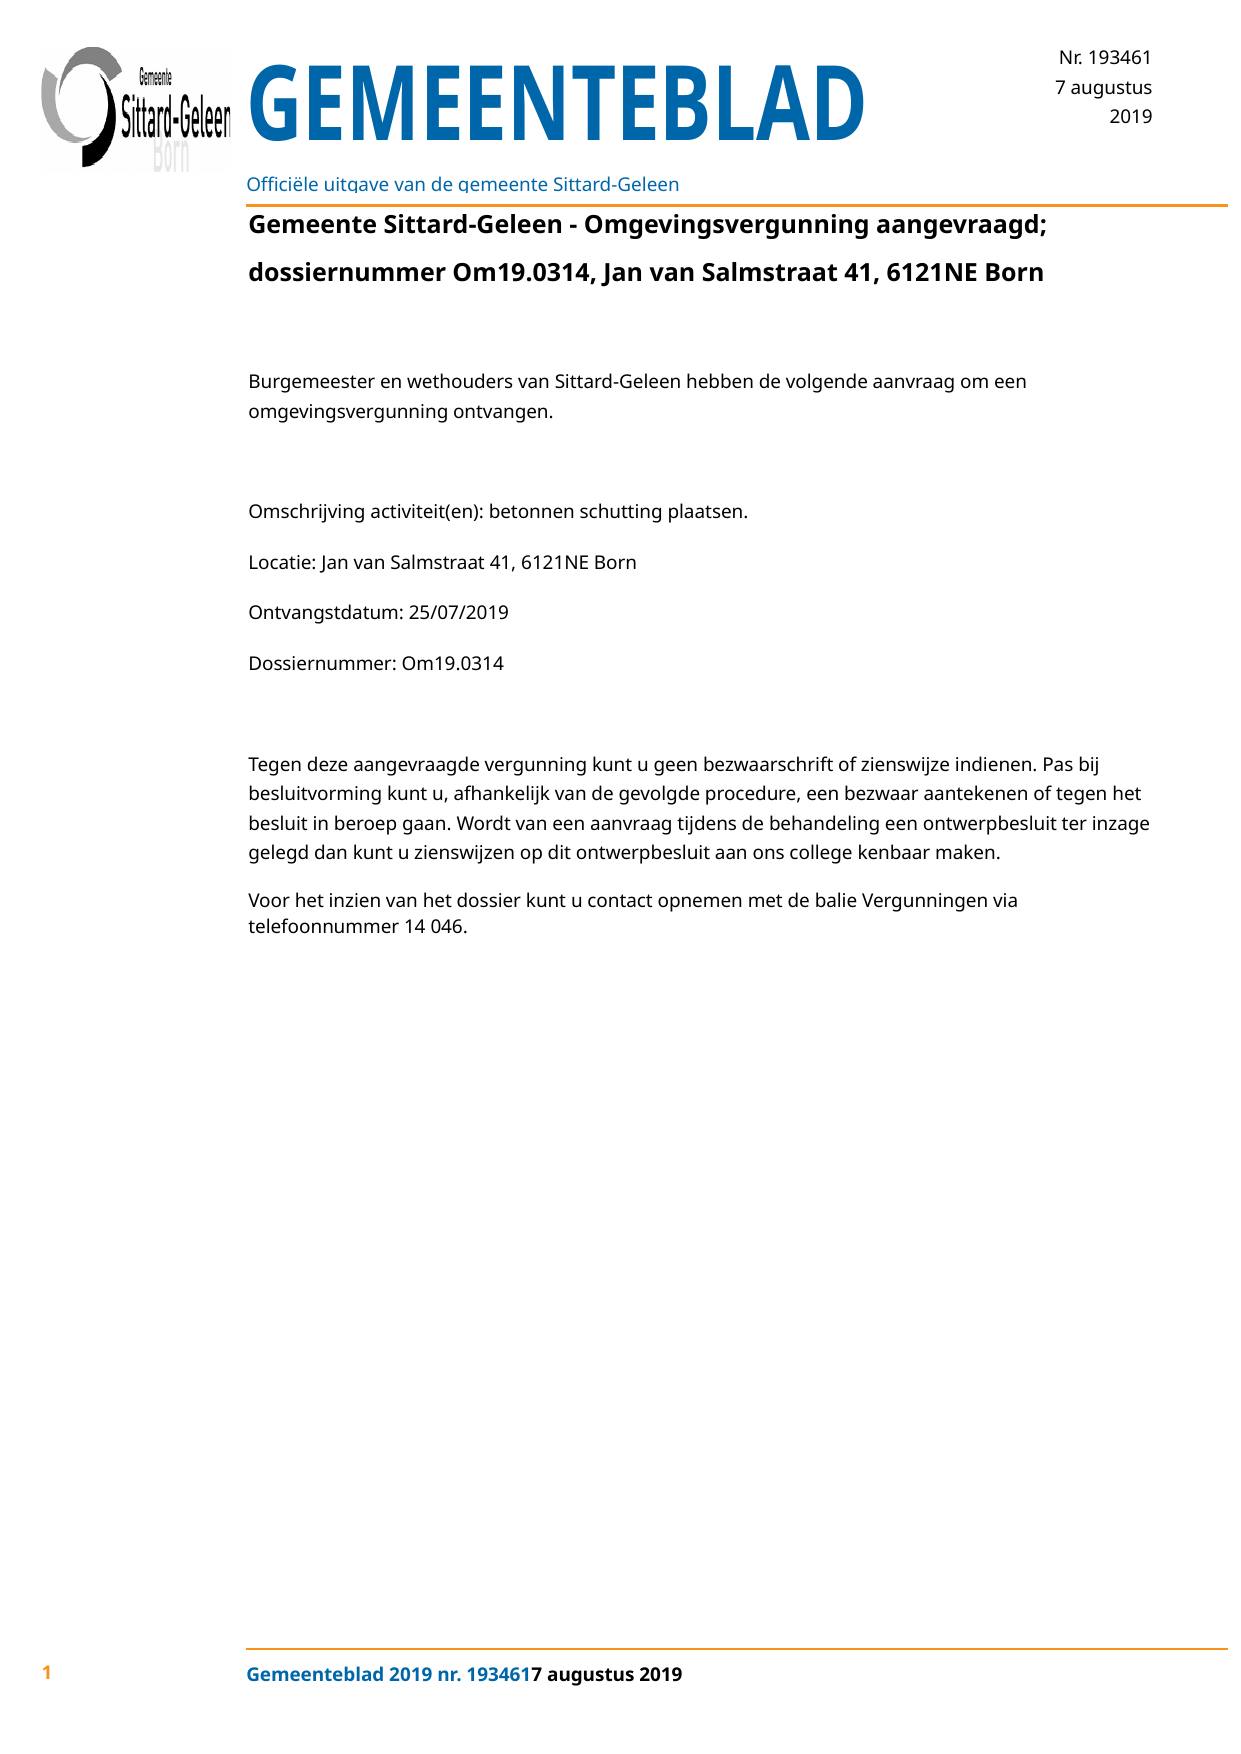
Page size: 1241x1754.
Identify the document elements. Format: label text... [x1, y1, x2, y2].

text Tegen deze aangevraagde vergunning kunt u geen bezwaarschrift of zienswijze indienen. Pas bij besluitvorming kunt u, afhankelijk van de gevolgde procedure, een bezwaar aantekenen of tegen het besluit in beroep gaan. Wordt van een aanvraag tijdens de behandeling een ontwerpbesluit ter inzage gelegd dan kunt u zienswijzen op dit ontwerpbesluit aan ons college kenbaar maken. [248, 751, 1152, 865]
text Voor het inzien van het dossier kunt u contact opnemen met de balie Vergunningen via telefoonnummer 14 046. [248, 887, 1152, 939]
text Omschrijving activiteit(en): betonnen schutting plaatsen. [248, 499, 1152, 524]
text Ontvangstdatum: 25/07/2019 [248, 599, 1152, 625]
text Locatie: Jan van Salmstraat 41, 6121NE Born [248, 549, 1152, 575]
text Dossiernummer: Om19.0314 [248, 650, 1152, 676]
text Gemeente Sittard-Geleen - Omgevingsvergunning aangevraagd; dossiernummer Om19.0314, Jan van Salmstraat 41, 6121NE Born [248, 207, 1152, 288]
picture [41, 47, 231, 172]
text Burgemeester en wethouders van Sittard-Geleen hebben de volgende aanvraag om een omgevingsvergunning ontvangen. [248, 368, 1152, 424]
